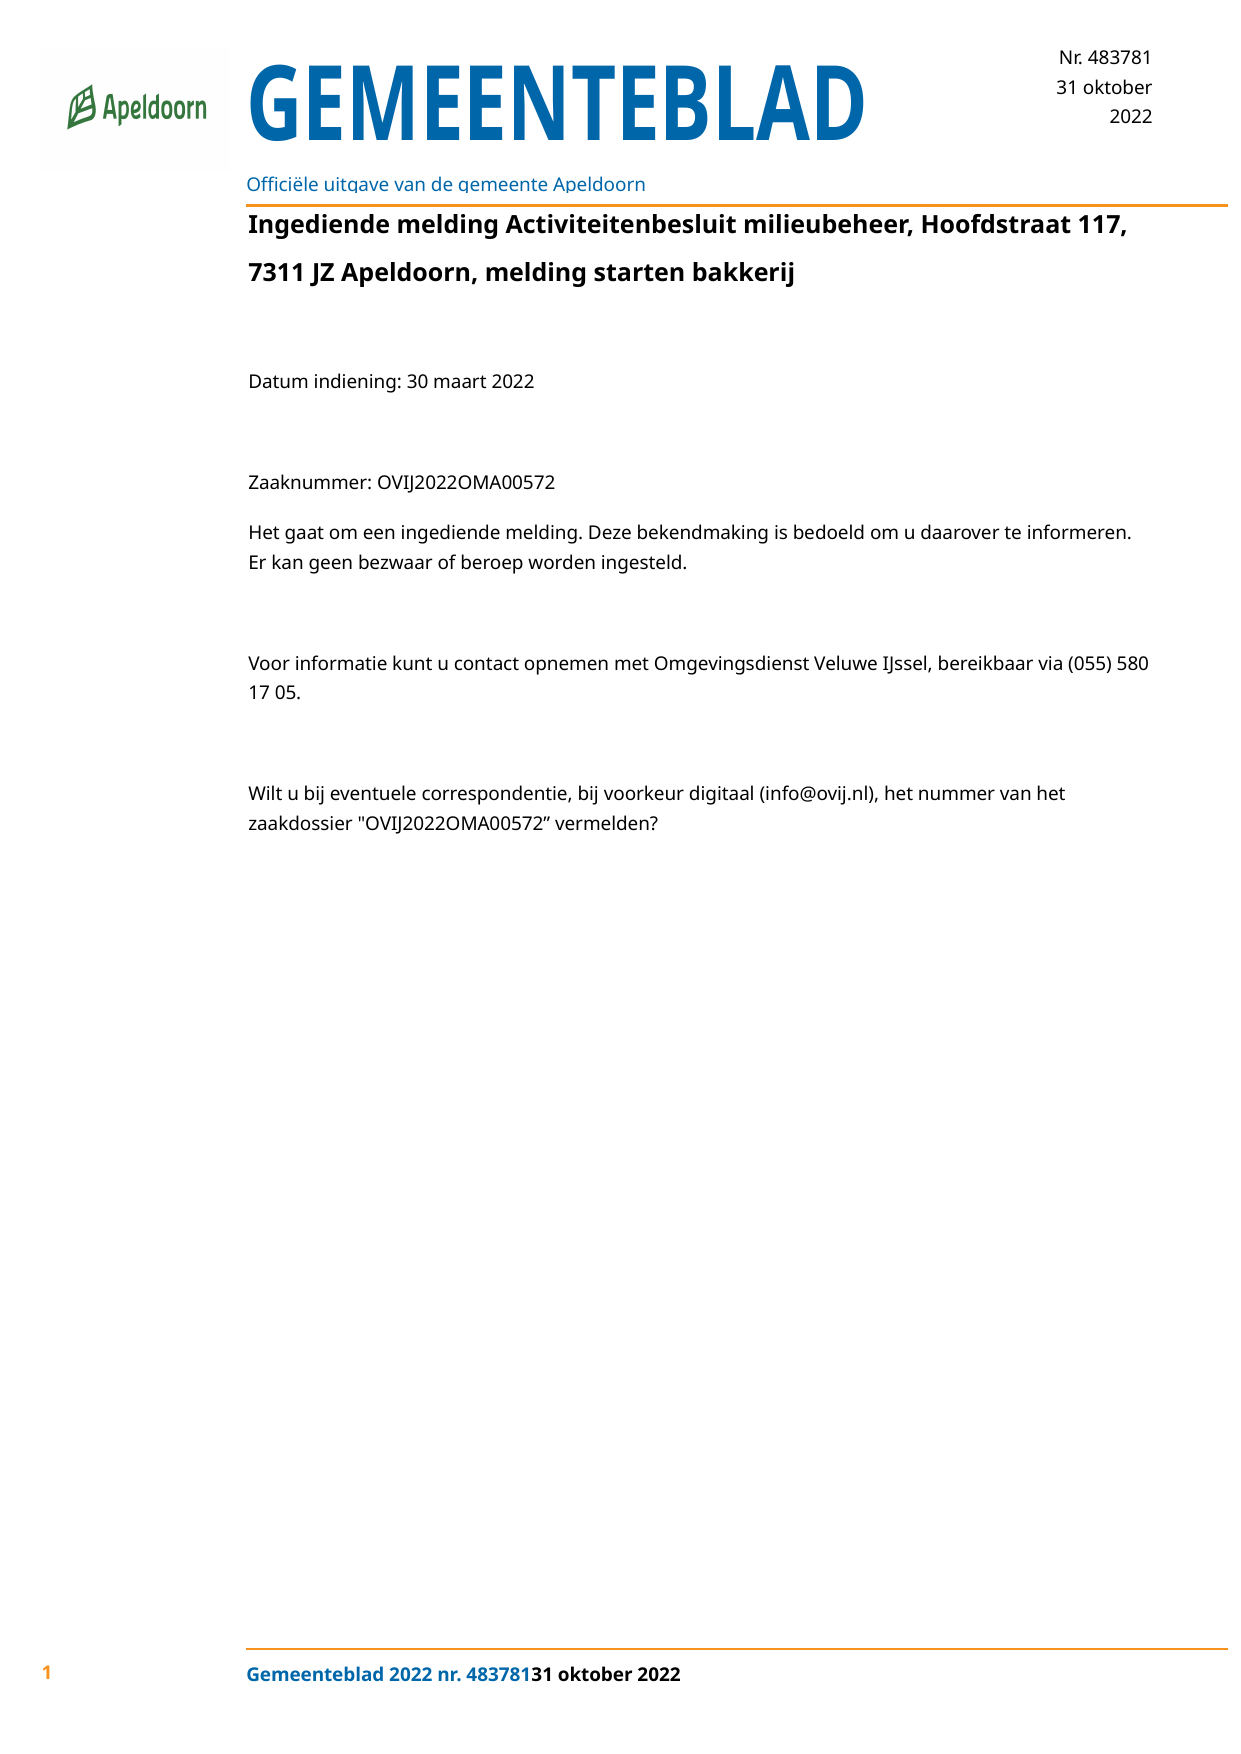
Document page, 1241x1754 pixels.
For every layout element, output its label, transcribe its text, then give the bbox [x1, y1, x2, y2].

text Datum indiening: 30 maart 2022 [248, 368, 1152, 394]
text Zaaknummer: OVIJ2022OMA00572 [248, 469, 1152, 495]
text Voor informatie kunt u contact opnemen met Omgevingsdienst Veluwe IJssel, bereikbaar via (055) 580 17 05. [248, 650, 1152, 705]
text Wilt u bij eventuele correspondentie, bij voorkeur digitaal (info@ovij.nl), het nummer van het zaakdossier "OVIJ2022OMA00572” vermelden? [248, 780, 1152, 836]
text Ingediende melding Activiteitenbesluit milieubeheer, Hoofdstraat 117, 7311 JZ Apeldoorn, melding starten bakkerij [248, 207, 1152, 288]
text Het gaat om een ingediende melding. Deze bekendmaking is bedoeld om u daarover te informeren. Er kan geen bezwaar of beroep worden ingesteld. [248, 519, 1152, 575]
picture [41, 47, 231, 172]
